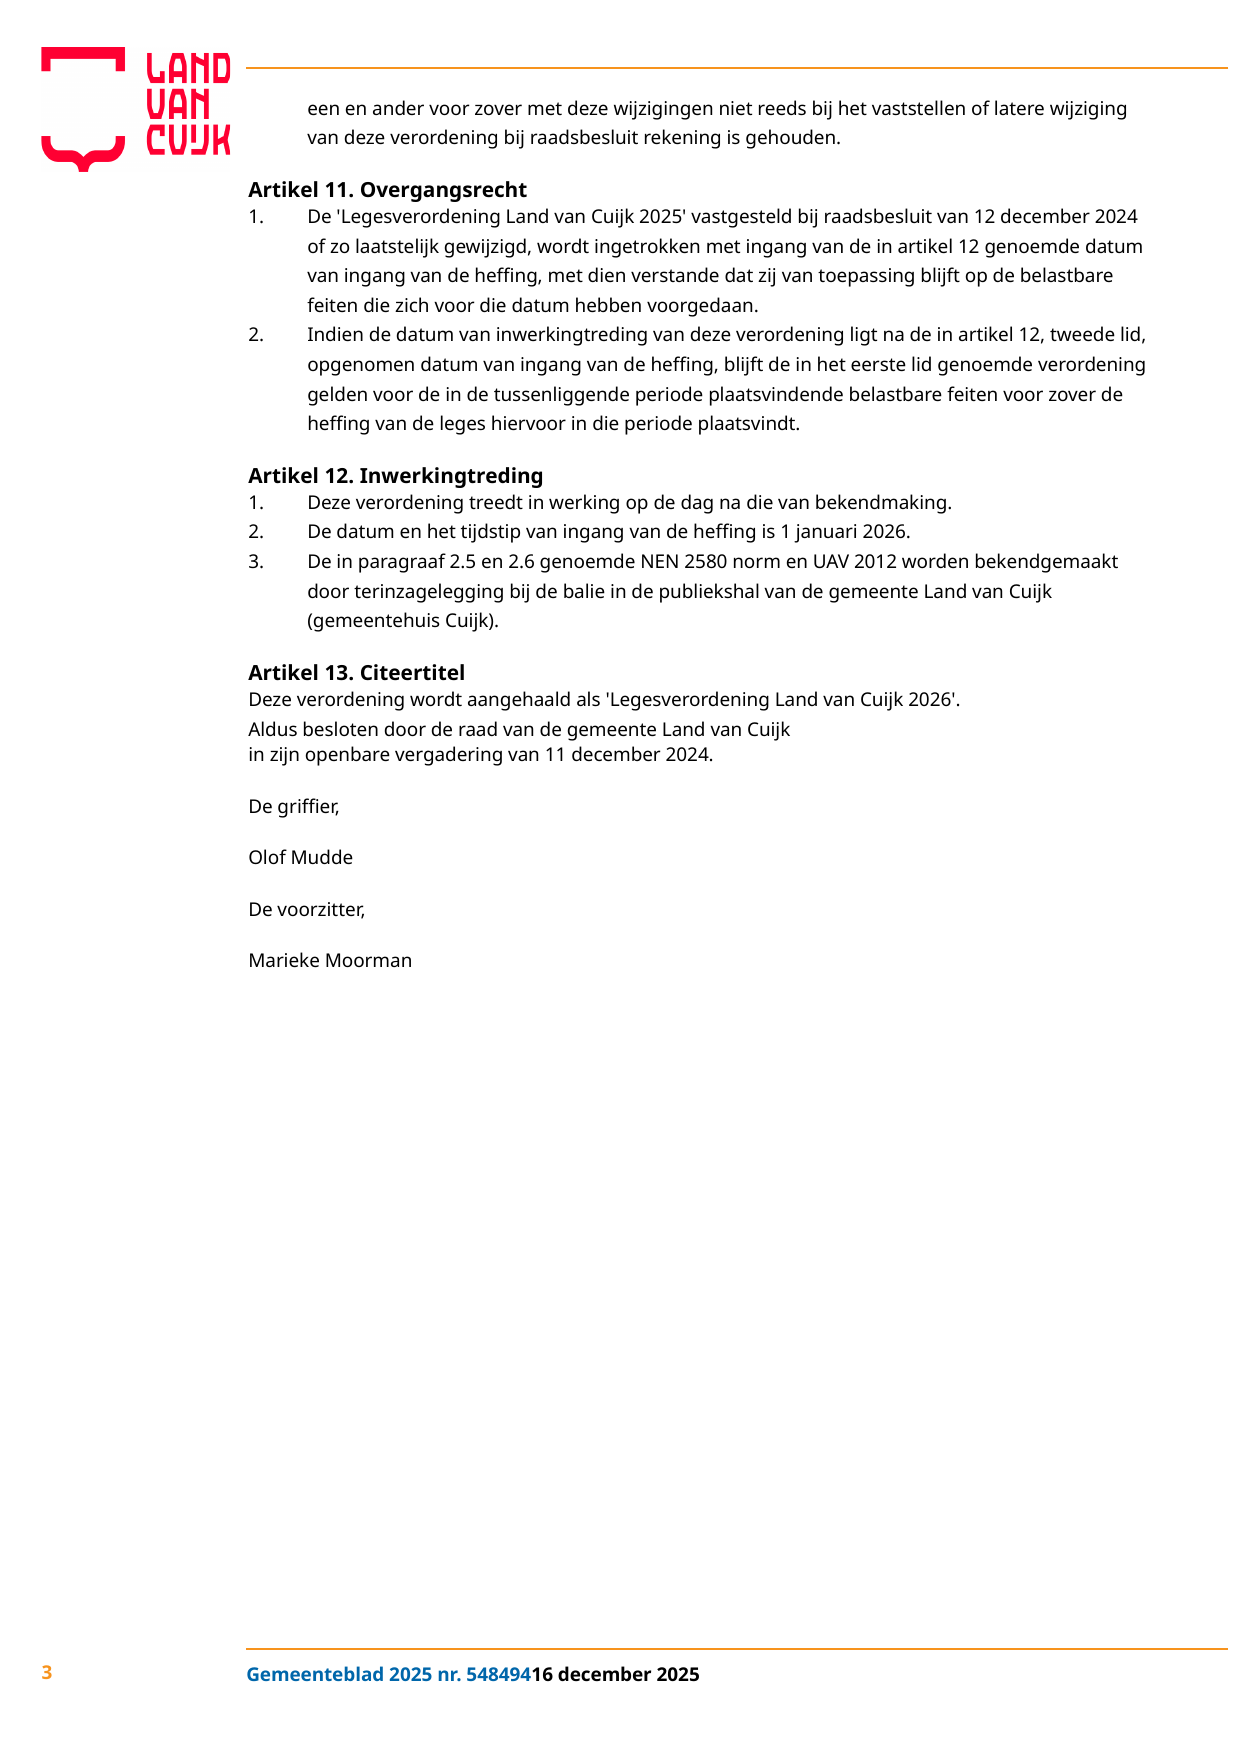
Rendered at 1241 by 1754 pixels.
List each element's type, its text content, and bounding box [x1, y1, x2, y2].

list Deze verordening treedt in werking op de dag na die van bekendmaking. [248, 489, 1152, 515]
list De datum en het tijdstip van ingang van de heffing is 1 januari 2026. [248, 519, 1152, 544]
text Artikel 13. Citeertitel [248, 658, 1152, 686]
text Marieke Moorman [248, 947, 1152, 973]
text Aldus besloten door de raad van de gemeente Land van Cuijk [248, 716, 1152, 742]
list De 'Legesverordening Land van Cuijk 2025' vastgesteld bij raadsbesluit van 12 december 2024 of zo laatstelijk gewijzigd, wordt ingetrokken met ingang van de in artikel 12 genoemde datum van ingang van de heffing, met dien verstande dat zij van toepassing blijft op de belastbare feiten die zich voor die datum hebben voorgedaan. [248, 203, 1152, 318]
text De griffier, [248, 793, 1152, 819]
list Indien de datum van inwerkingtreding van deze verordening ligt na de in artikel 12, tweede lid, opgenomen datum van ingang van de heffing, blijft de in het eerste lid genoemde verordening gelden voor de in de tussenliggende periode plaatsvindende belastbare feiten voor zover de heffing van de leges hiervoor in die periode plaatsvindt. [248, 322, 1152, 436]
text Deze verordening wordt aangehaald als 'Legesverordening Land van Cuijk 2026'. [248, 686, 1152, 712]
text Artikel 12. Inwerkingtreding [248, 461, 1152, 489]
text Olof Mudde [248, 844, 1152, 870]
text Artikel 11. Overgangsrecht [248, 175, 1152, 203]
picture [41, 47, 231, 172]
text De voorzitter, [248, 896, 1152, 922]
text in zijn openbare vergadering van 11 december 2024. [248, 742, 1152, 767]
list een en ander voor zover met deze wijzigingen niet reeds bij het vaststellen of latere wijziging van deze verordening bij raadsbesluit rekening is gehouden. [248, 95, 1152, 150]
list De in paragraaf 2.5 en 2.6 genoemde NEN 2580 norm en UAV 2012 worden bekendgemaakt door terinzagelegging bij de balie in de publiekshal van de gemeente Land van Cuijk (gemeentehuis Cuijk). [248, 548, 1152, 633]
